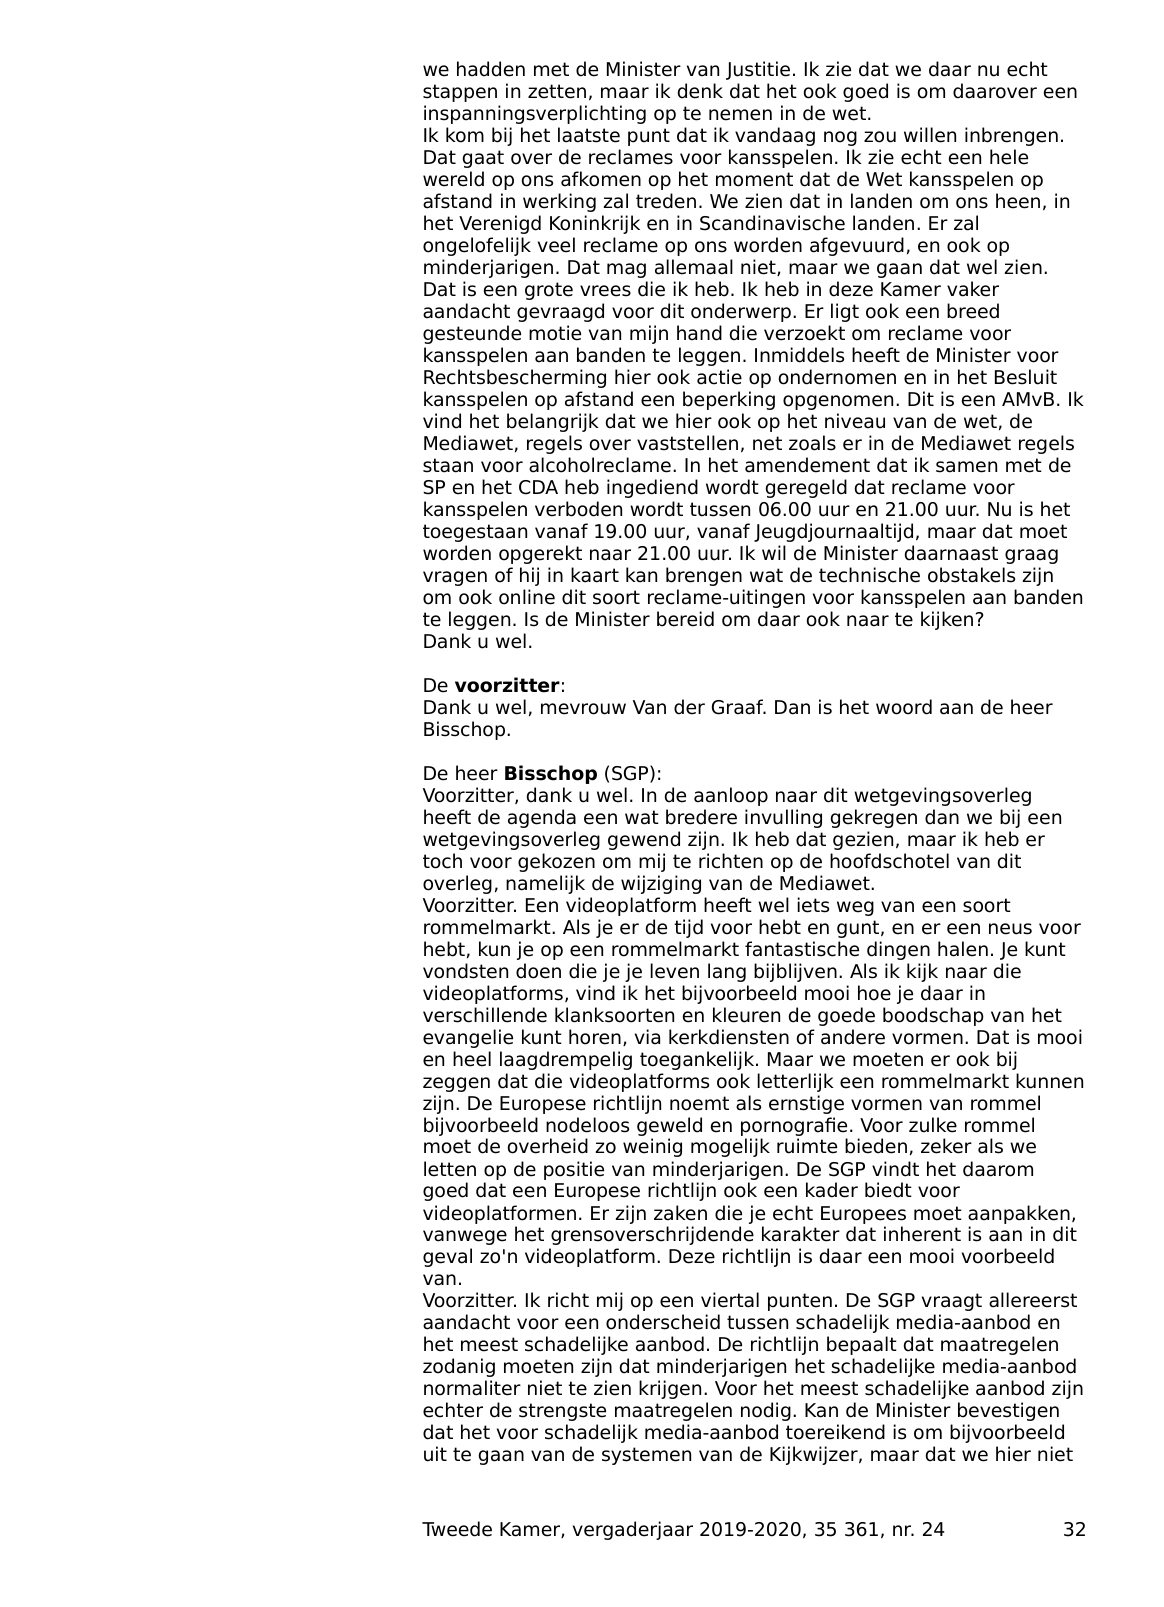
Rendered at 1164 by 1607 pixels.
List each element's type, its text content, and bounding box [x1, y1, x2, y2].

text Dank u wel, mevrouw Van der Graaf. Dan is het woord aan de heer Bisschop. [422, 697, 1087, 741]
text Voorzitter. Ik richt mij op een viertal punten. De SGP vraagt allereerst aandacht voor een onderscheid tussen schadelijk media-aanbod en het meest schadelijke aanbod. De richtlijn bepaalt dat maatregelen zodanig moeten zijn dat minderjarigen het schadelijke media-aanbod normaliter niet te zien krijgen. Voor het meest schadelijke aanbod zijn echter de strengste maatregelen nodig. Kan de Minister bevestigen dat het voor schadelijk media-aanbod toereikend is om bijvoorbeeld uit te gaan van de systemen van de Kijkwijzer, maar dat we hier niet [422, 1290, 1087, 1466]
text Ik kom bij het laatste punt dat ik vandaag nog zou willen inbrengen. Dat gaat over de reclames voor kansspelen. Ik zie echt een hele wereld op ons afkomen op het moment dat de Wet kansspelen op afstand in werking zal treden. We zien dat in landen om ons heen, in het Verenigd Koninkrijk en in Scandinavische landen. Er zal ongelofelijk veel reclame op ons worden afgevuurd, en ook op minderjarigen. Dat mag allemaal niet, maar we gaan dat wel zien. Dat is een grote vrees die ik heb. Ik heb in deze Kamer vaker aandacht gevraagd voor dit onderwerp. Er ligt ook een breed gesteunde motie van mijn hand die verzoekt om reclame voor kansspelen aan banden te leggen. Inmiddels heeft de Minister voor Rechtsbescherming hier ook actie op ondernomen en in het Besluit kansspelen op afstand een beperking opgenomen. Dit is een AMvB. Ik vind het belangrijk dat we hier ook op het niveau van de wet, de Mediawet, regels over vaststellen, net zoals er in de Mediawet regels staan voor alcoholreclame. In het amendement dat ik samen met de SP en het CDA heb ingediend wordt geregeld dat reclame voor kansspelen verboden wordt tussen 06.00 uur en 21.00 uur. Nu is het toegestaan vanaf 19.00 uur, vanaf Jeugdjournaaltijd, maar dat moet worden opgerekt naar 21.00 uur. Ik wil de Minister daarnaast graag vragen of hij in kaart kan brengen wat de technische obstakels zijn om ook online dit soort reclame-uitingen voor kansspelen aan banden te leggen. Is de Minister bereid om daar ook naar te kijken? [422, 125, 1087, 631]
text Voorzitter. Een videoplatform heeft wel iets weg van een soort rommelmarkt. Als je er de tijd voor hebt en gunt, en er een neus voor hebt, kun je op een rommelmarkt fantastische dingen halen. Je kunt vondsten doen die je je leven lang bijblijven. Als ik kijk naar die videoplatforms, vind ik het bijvoorbeeld mooi hoe je daar in verschillende klanksoorten en kleuren de goede boodschap van het evangelie kunt horen, via kerkdiensten of andere vormen. Dat is mooi en heel laagdrempelig toegankelijk. Maar we moeten er ook bij zeggen dat die videoplatforms ook letterlijk een rommelmarkt kunnen zijn. De Europese richtlijn noemt als ernstige vormen van rommel bijvoorbeeld nodeloos geweld en pornografie. Voor zulke rommel moet de overheid zo weinig mogelijk ruimte bieden, zeker als we letten op de positie van minderjarigen. De SGP vindt het daarom goed dat een Europese richtlijn ook een kader biedt voor videoplatformen. Er zijn zaken die je echt Europees moet aanpakken, vanwege het grensoverschrijdende karakter dat inherent is aan in dit geval zo'n videoplatform. Deze richtlijn is daar een mooi voorbeeld van. [422, 895, 1087, 1290]
text we hadden met de Minister van Justitie. Ik zie dat we daar nu echt stappen in zetten, maar ik denk dat het ook goed is om daarover een inspanningsverplichting op te nemen in de wet. [422, 59, 1087, 125]
text Dank u wel. [422, 631, 1087, 652]
text De voorzitter: [422, 675, 1087, 697]
text Voorzitter, dank u wel. In de aanloop naar dit wetgevingsoverleg heeft de agenda een wat bredere invulling gekregen dan we bij een wetgevingsoverleg gewend zijn. Ik heb dat gezien, maar ik heb er toch voor gekozen om mij te richten op de hoofdschotel van dit overleg, namelijk de wijziging van de Mediawet. [422, 785, 1087, 895]
text De heer Bisschop (SGP): [422, 763, 1087, 785]
